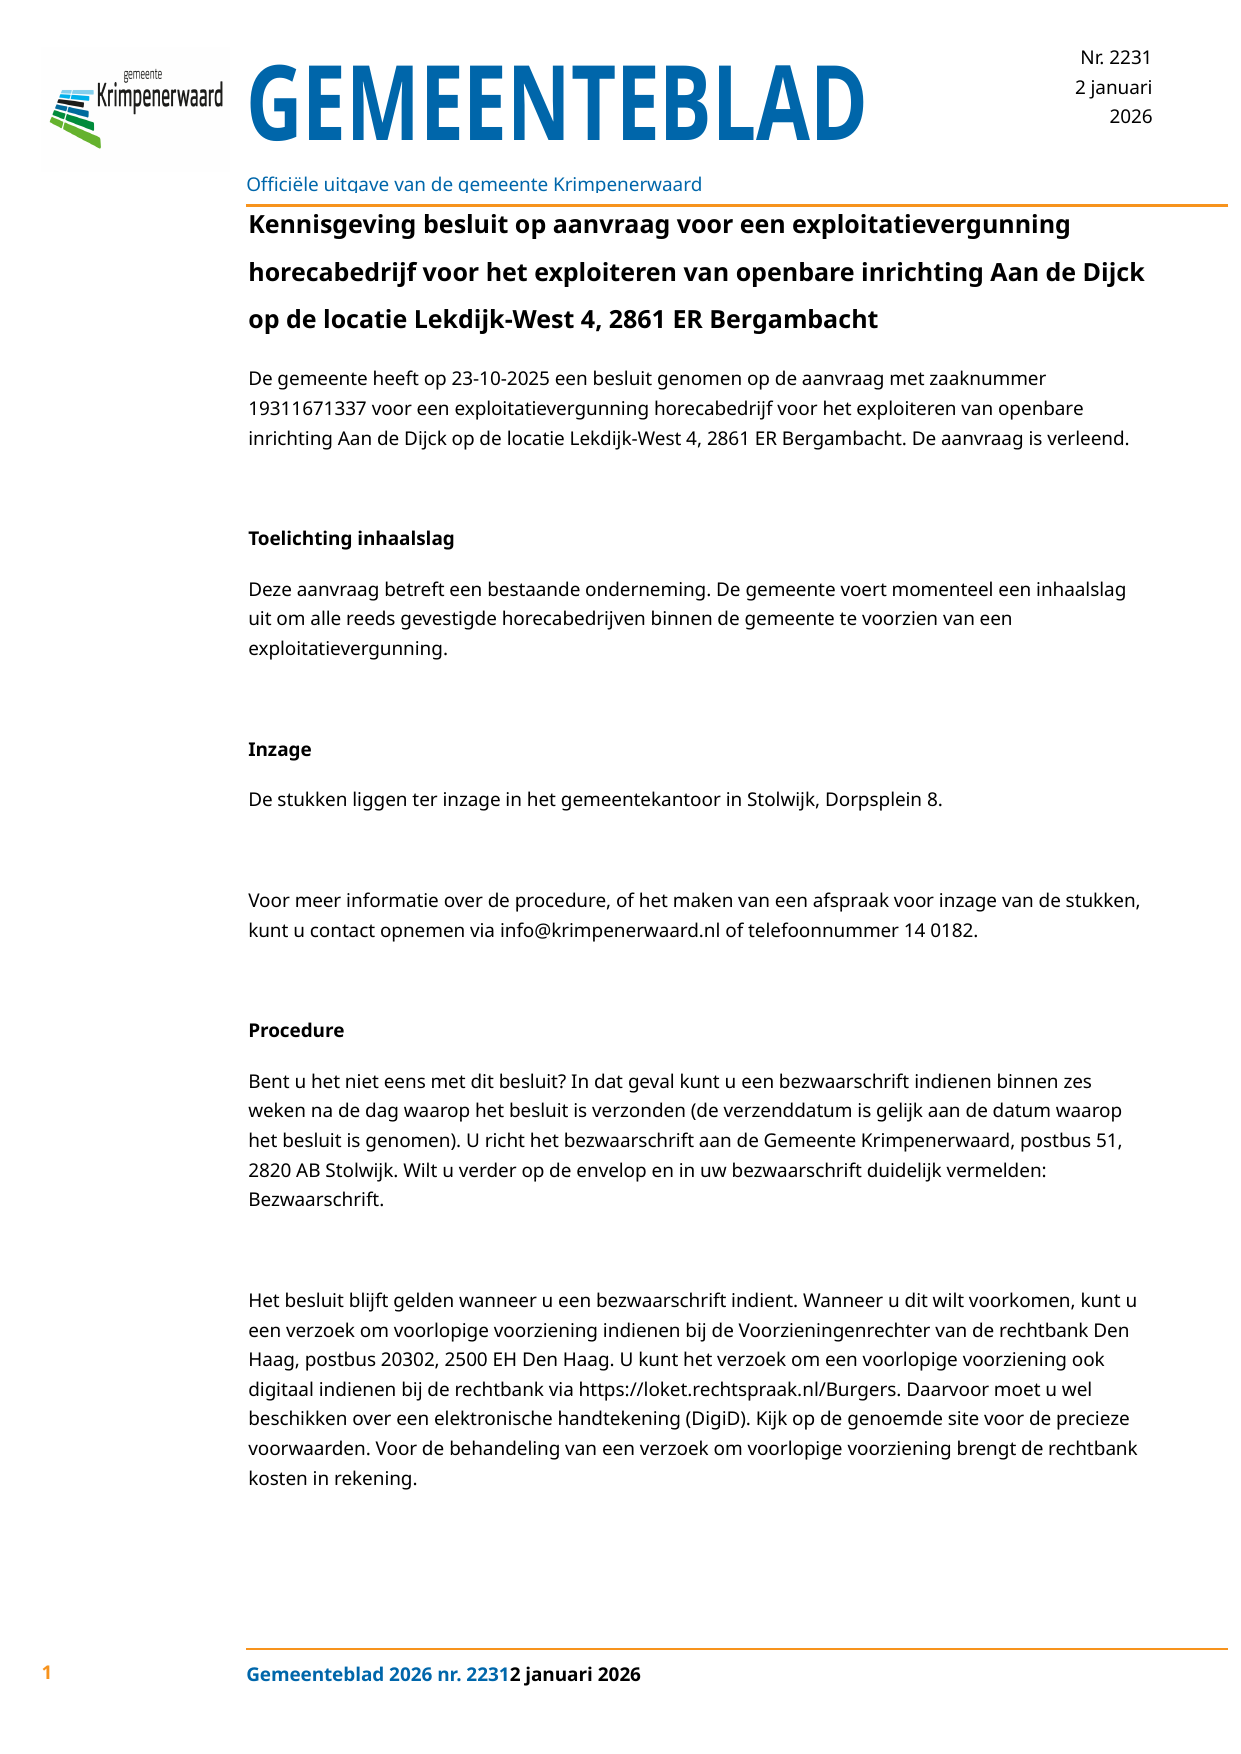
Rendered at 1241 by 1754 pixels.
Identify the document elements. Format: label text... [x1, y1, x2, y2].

text Bent u het niet eens met dit besluit? In dat geval kunt u een bezwaarschrift indienen binnen zes weken na de dag waarop het besluit is verzonden (de verzenddatum is gelijk aan de datum waarop het besluit is genomen). U richt het bezwaarschrift aan de Gemeente Krimpenerwaard, postbus 51, 2820 AB Stolwijk. Wilt u verder op de envelop en in uw bezwaarschrift duidelijk vermelden: Bezwaarschrift. [248, 1068, 1152, 1212]
text Toelichting inhaalslag [248, 526, 1152, 551]
text Deze aanvraag betreft een bestaande onderneming. De gemeente voert momenteel een inhaalslag uit om alle reeds gevestigde horecabedrijven binnen de gemeente te voorzien van een exploitatievergunning. [248, 576, 1152, 661]
text Kennisgeving besluit op aanvraag voor een exploitatievergunning horecabedrijf voor het exploiteren van openbare inrichting Aan de Dijck op de locatie Lekdijk-West 4, 2861 ER Bergambacht [248, 207, 1152, 336]
text De gemeente heeft op 23-10-2025 een besluit genomen op de aanvraag met zaaknummer 19311671337 voor een exploitatievergunning horecabedrijf voor het exploiteren van openbare inrichting Aan de Dijck op de locatie Lekdijk-West 4, 2861 ER Bergambacht. De aanvraag is verleend. [248, 366, 1152, 450]
text Voor meer informatie over de procedure, of het maken van een afspraak voor inzage van de stukken, kunt u contact opnemen via info@krimpenerwaard.nl of telefoonnummer 14 0182. [248, 887, 1152, 942]
picture [41, 47, 231, 172]
text De stukken liggen ter inzage in het gemeentekantoor in Stolwijk, Dorpsplein 8. [248, 786, 1152, 812]
text Het besluit blijft gelden wanneer u een bezwaarschrift indient. Wanneer u dit wilt voorkomen, kunt u een verzoek om voorlopige voorziening indienen bij de Voorzieningenrechter van de rechtbank Den Haag, postbus 20302, 2500 EH Den Haag. U kunt het verzoek om een voorlopige voorziening ook digitaal indienen bij de rechtbank via https://loket.rechtspraak.nl/Burgers. Daarvoor moet u wel beschikken over een elektronische handtekening (DigiD). Kijk op de genoemde site voor de precieze voorwaarden. Voor de behandeling van een verzoek om voorlopige voorziening brengt de rechtbank kosten in rekening. [248, 1287, 1152, 1490]
text Procedure [248, 1018, 1152, 1043]
text Inzage [248, 736, 1152, 762]
